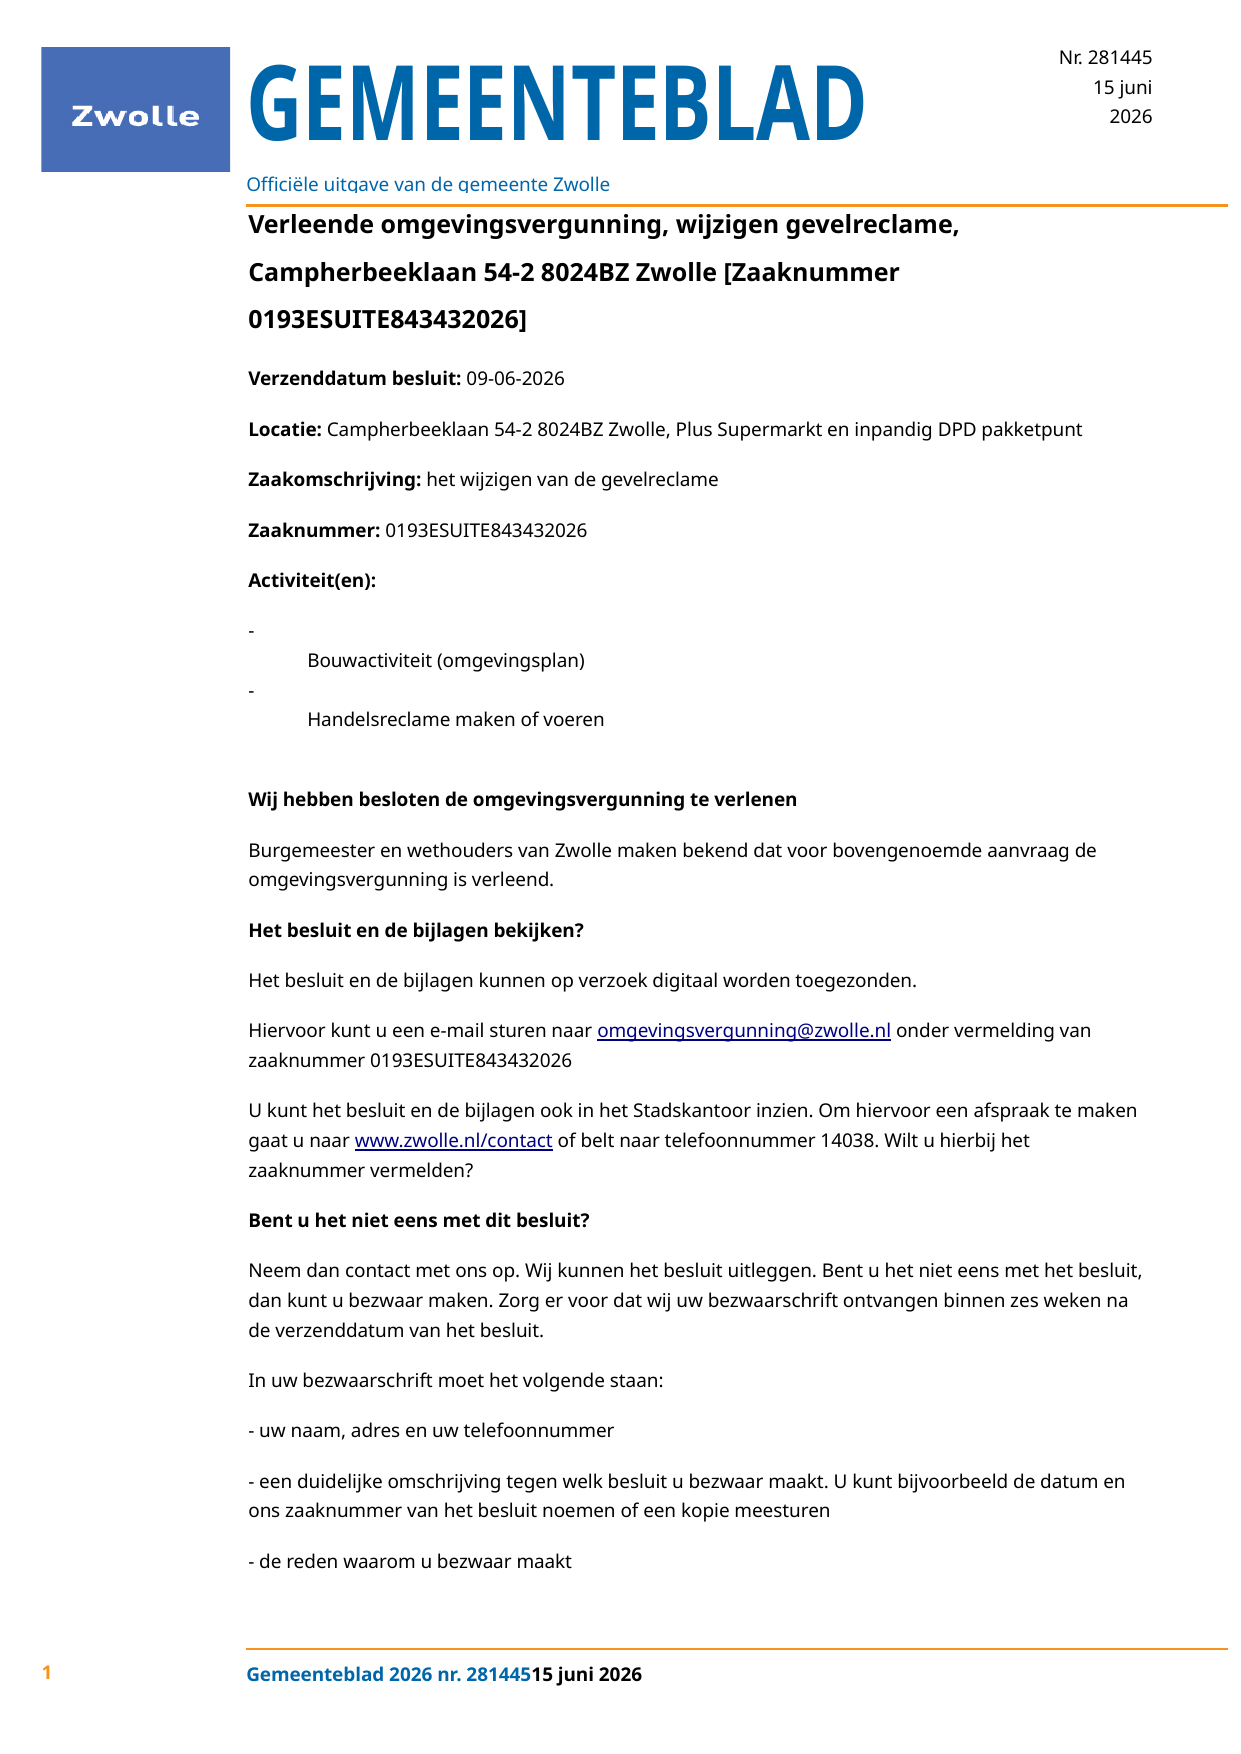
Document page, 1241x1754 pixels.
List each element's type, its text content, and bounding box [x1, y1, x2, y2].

text - de reden waarom u bezwaar maakt [248, 1548, 1152, 1574]
text Wij hebben besloten de omgevingsvergunning te verlenen [248, 786, 1152, 812]
text Neem dan contact met ons op. Wij kunnen het besluit uitleggen. Bent u het niet eens met het besluit, dan kunt u bezwaar maken. Zorg er voor dat wij uw bezwaarschrift ontvangen binnen zes weken na de verzenddatum van het besluit. [248, 1258, 1152, 1342]
text Het besluit en de bijlagen kunnen op verzoek digitaal worden toegezonden. [248, 967, 1152, 993]
text Het besluit en de bijlagen bekijken? [248, 917, 1152, 942]
text Hiervoor kunt u een e-mail sturen naar omgevingsvergunning@zwolle.nl onder vermelding van zaaknummer 0193ESUITE843432026 [248, 1018, 1152, 1073]
text U kunt het besluit en de bijlagen ook in het Stadskantoor inzien. Om hiervoor een afspraak te maken gaat u naar www.zwolle.nl/contact of belt naar telefoonnummer 14038. Wilt u hierbij het zaaknummer vermelden? [248, 1098, 1152, 1182]
picture [41, 47, 231, 172]
text - uw naam, adres en uw telefoonnummer [248, 1418, 1152, 1443]
list Bouwactiviteit (omgevingsplan) [248, 647, 1152, 673]
text Zaakomschrijving: het wijzigen van de gevelreclame [248, 466, 1152, 492]
text Activiteit(en): [248, 567, 1152, 593]
text Verleende omgevingsvergunning, wijzigen gevelreclame, Campherbeeklaan 54-2 8024BZ Zwolle [Zaaknummer 0193ESUITE843432026] [248, 207, 1152, 336]
text Burgemeester en wethouders van Zwolle maken bekend dat voor bovengenoemde aanvraag de omgevingsvergunning is verleend. [248, 837, 1152, 892]
text Verzenddatum besluit: 09-06-2026 [248, 366, 1152, 391]
text Bent u het niet eens met dit besluit? [248, 1207, 1152, 1233]
text - een duidelijke omschrijving tegen welk besluit u bezwaar maakt. U kunt bijvoorbeeld de datum en ons zaaknummer van het besluit noemen of een kopie meesturen [248, 1468, 1152, 1523]
text Locatie: Campherbeeklaan 54-2 8024BZ Zwolle, Plus Supermarkt en inpandig DPD pakketpunt [248, 416, 1152, 442]
text Zaaknummer: 0193ESUITE843432026 [248, 517, 1152, 542]
text In uw bezwaarschrift moet het volgende staan: [248, 1367, 1152, 1393]
list Handelsreclame maken of voeren [248, 706, 1152, 732]
